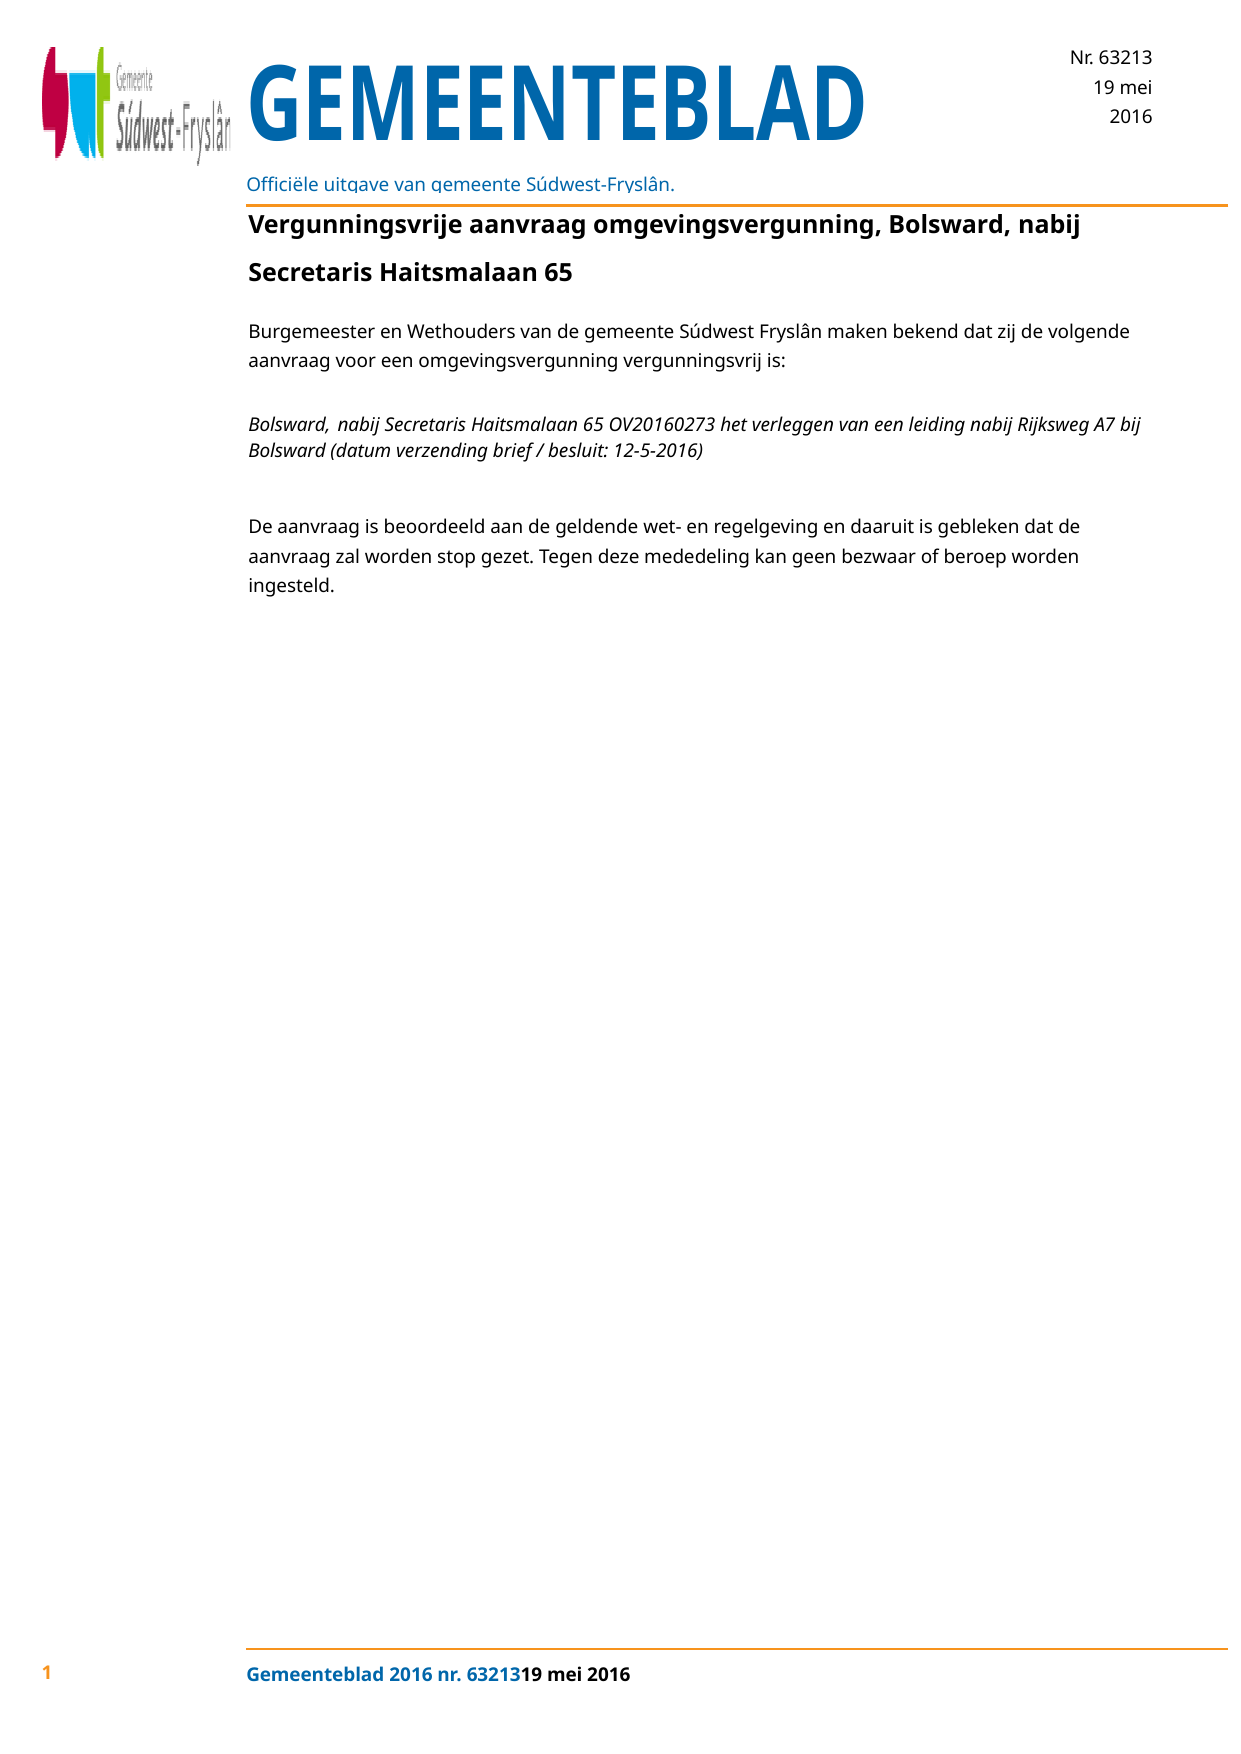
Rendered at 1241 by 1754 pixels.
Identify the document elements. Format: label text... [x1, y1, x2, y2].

text Burgemeester en Wethouders van de gemeente Súdwest Fryslân maken bekend dat zij de volgende aanvraag voor een omgevingsvergunning vergunningsvrij is: [248, 318, 1152, 373]
picture [41, 47, 231, 172]
text Vergunningsvrije aanvraag omgevingsvergunning, Bolsward, nabij Secretaris Haitsmalaan 65 [248, 207, 1152, 288]
text Bolsward, nabij Secretaris Haitsmalaan 65 OV20160273 het verleggen van een leiding nabij Rijksweg A7 bij Bolsward (datum verzending brief / besluit: 12-5-2016) [248, 411, 1152, 463]
text De aanvraag is beoordeeld aan de geldende wet- en regelgeving en daaruit is gebleken dat de aanvraag zal worden stop gezet. Tegen deze mededeling kan geen bezwaar of beroep worden ingesteld. [248, 513, 1152, 598]
